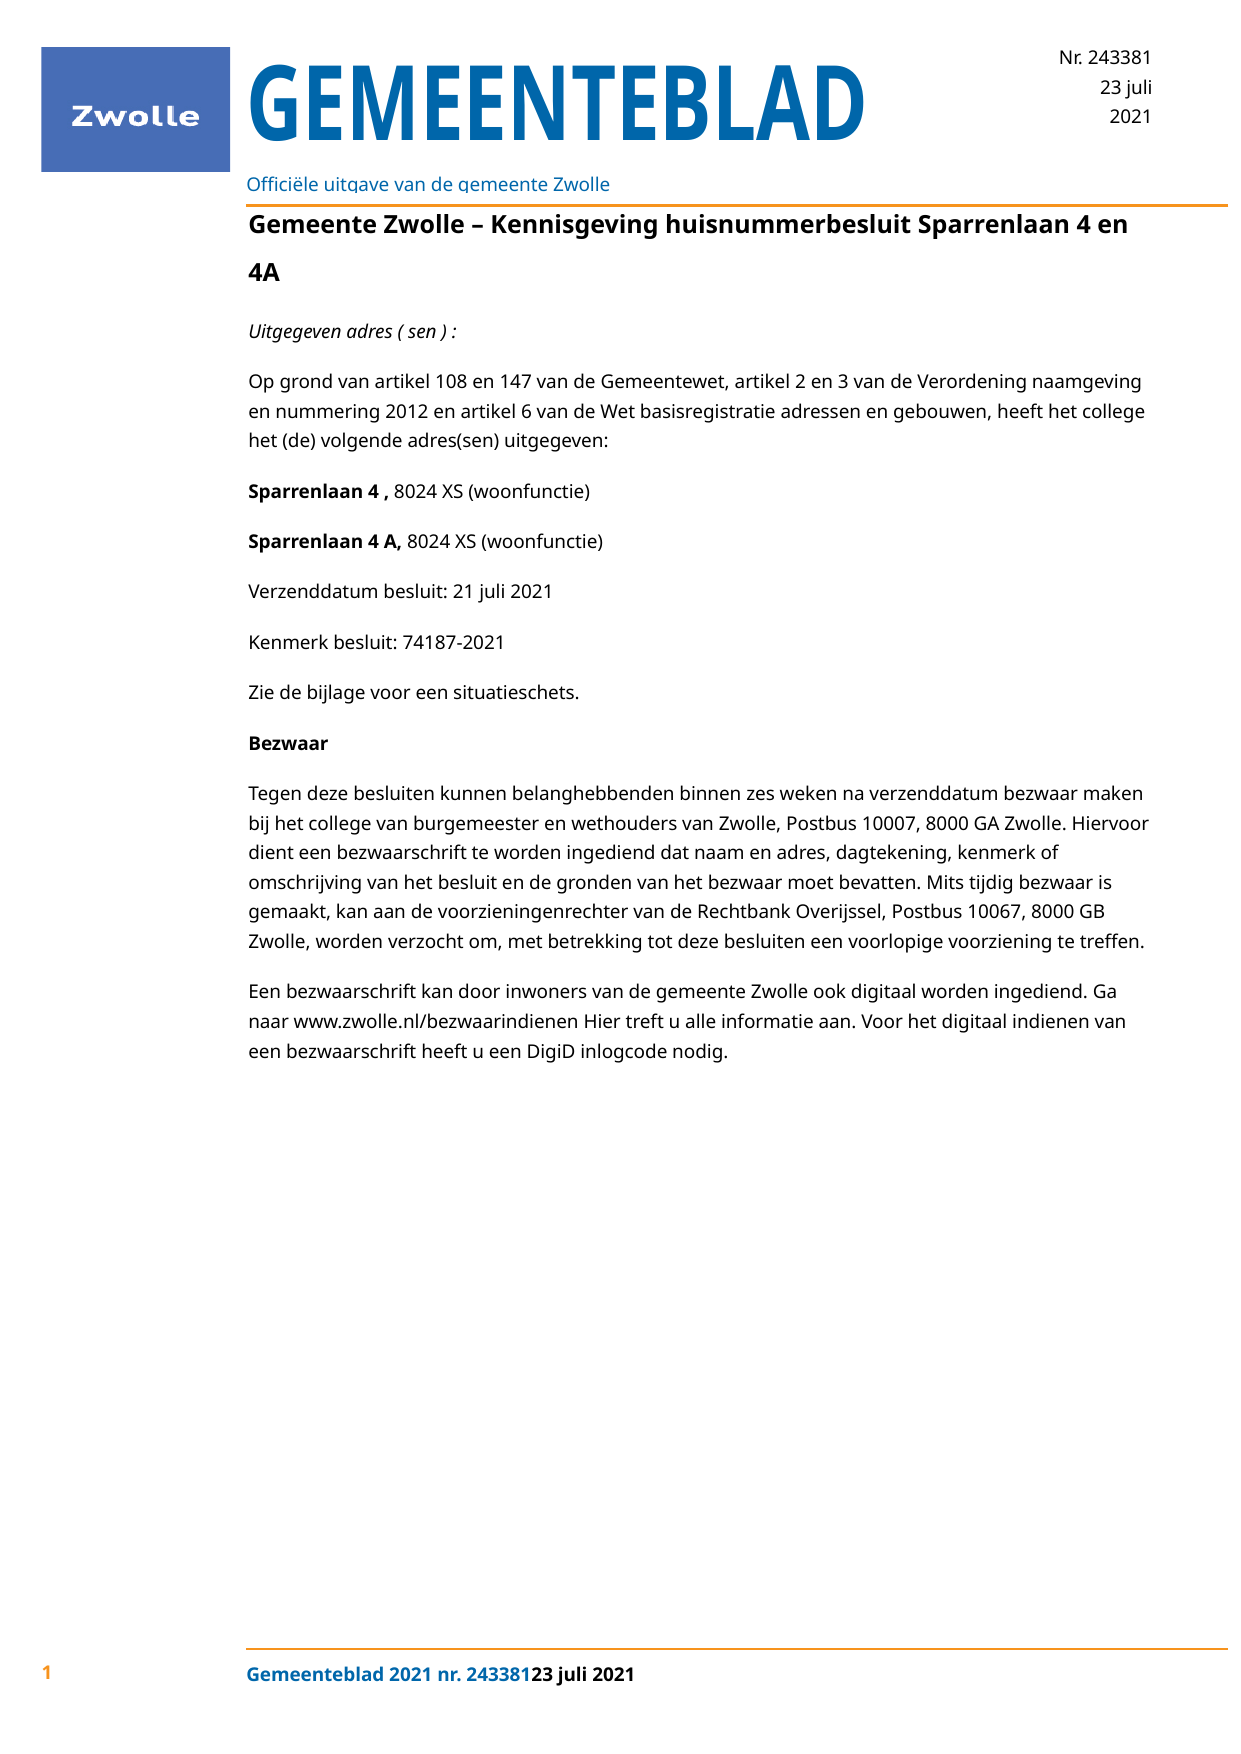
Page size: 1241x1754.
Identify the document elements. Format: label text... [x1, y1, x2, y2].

text Een bezwaarschrift kan door inwoners van de gemeente Zwolle ook digitaal worden ingediend. Ga naar www.zwolle.nl/bezwaarindienen Hier treft u alle informatie aan. Voor het digitaal indienen van een bezwaarschrift heeft u een DigiD inlogcode nodig. [248, 979, 1152, 1064]
text Bezwaar [248, 730, 1152, 756]
text Zie de bijlage voor een situatieschets. [248, 679, 1152, 705]
text Verzenddatum besluit: 21 juli 2021 [248, 579, 1152, 604]
text Uitgegeven adres ( sen ) : [248, 318, 1152, 344]
text Op grond van artikel 108 en 147 van de Gemeentewet, artikel 2 en 3 van de Verordening naamgeving en nummering 2012 en artikel 6 van de Wet basisregistratie adressen en gebouwen, heeft het college het (de) volgende adres(sen) uitgegeven: [248, 368, 1152, 453]
text Sparrenlaan 4 , 8024 XS (woonfunctie) [248, 478, 1152, 504]
picture [41, 47, 231, 172]
text Kenmerk besluit: 74187-2021 [248, 629, 1152, 655]
text Gemeente Zwolle – Kennisgeving huisnummerbesluit Sparrenlaan 4 en 4A [248, 207, 1152, 288]
text Sparrenlaan 4 A, 8024 XS (woonfunctie) [248, 528, 1152, 554]
text Tegen deze besluiten kunnen belanghebbenden binnen zes weken na verzenddatum bezwaar maken bij het college van burgemeester en wethouders van Zwolle, Postbus 10007, 8000 GA Zwolle. Hiervoor dient een bezwaarschrift te worden ingediend dat naam en adres, dagtekening, kenmerk of omschrijving van het besluit en de gronden van het bezwaar moet bevatten. Mits tijdig bezwaar is gemaakt, kan aan de voorzieningenrechter van de Rechtbank Overijssel, Postbus 10067, 8000 GB Zwolle, worden verzocht om, met betrekking tot deze besluiten een voorlopige voorziening te treffen. [248, 780, 1152, 954]
